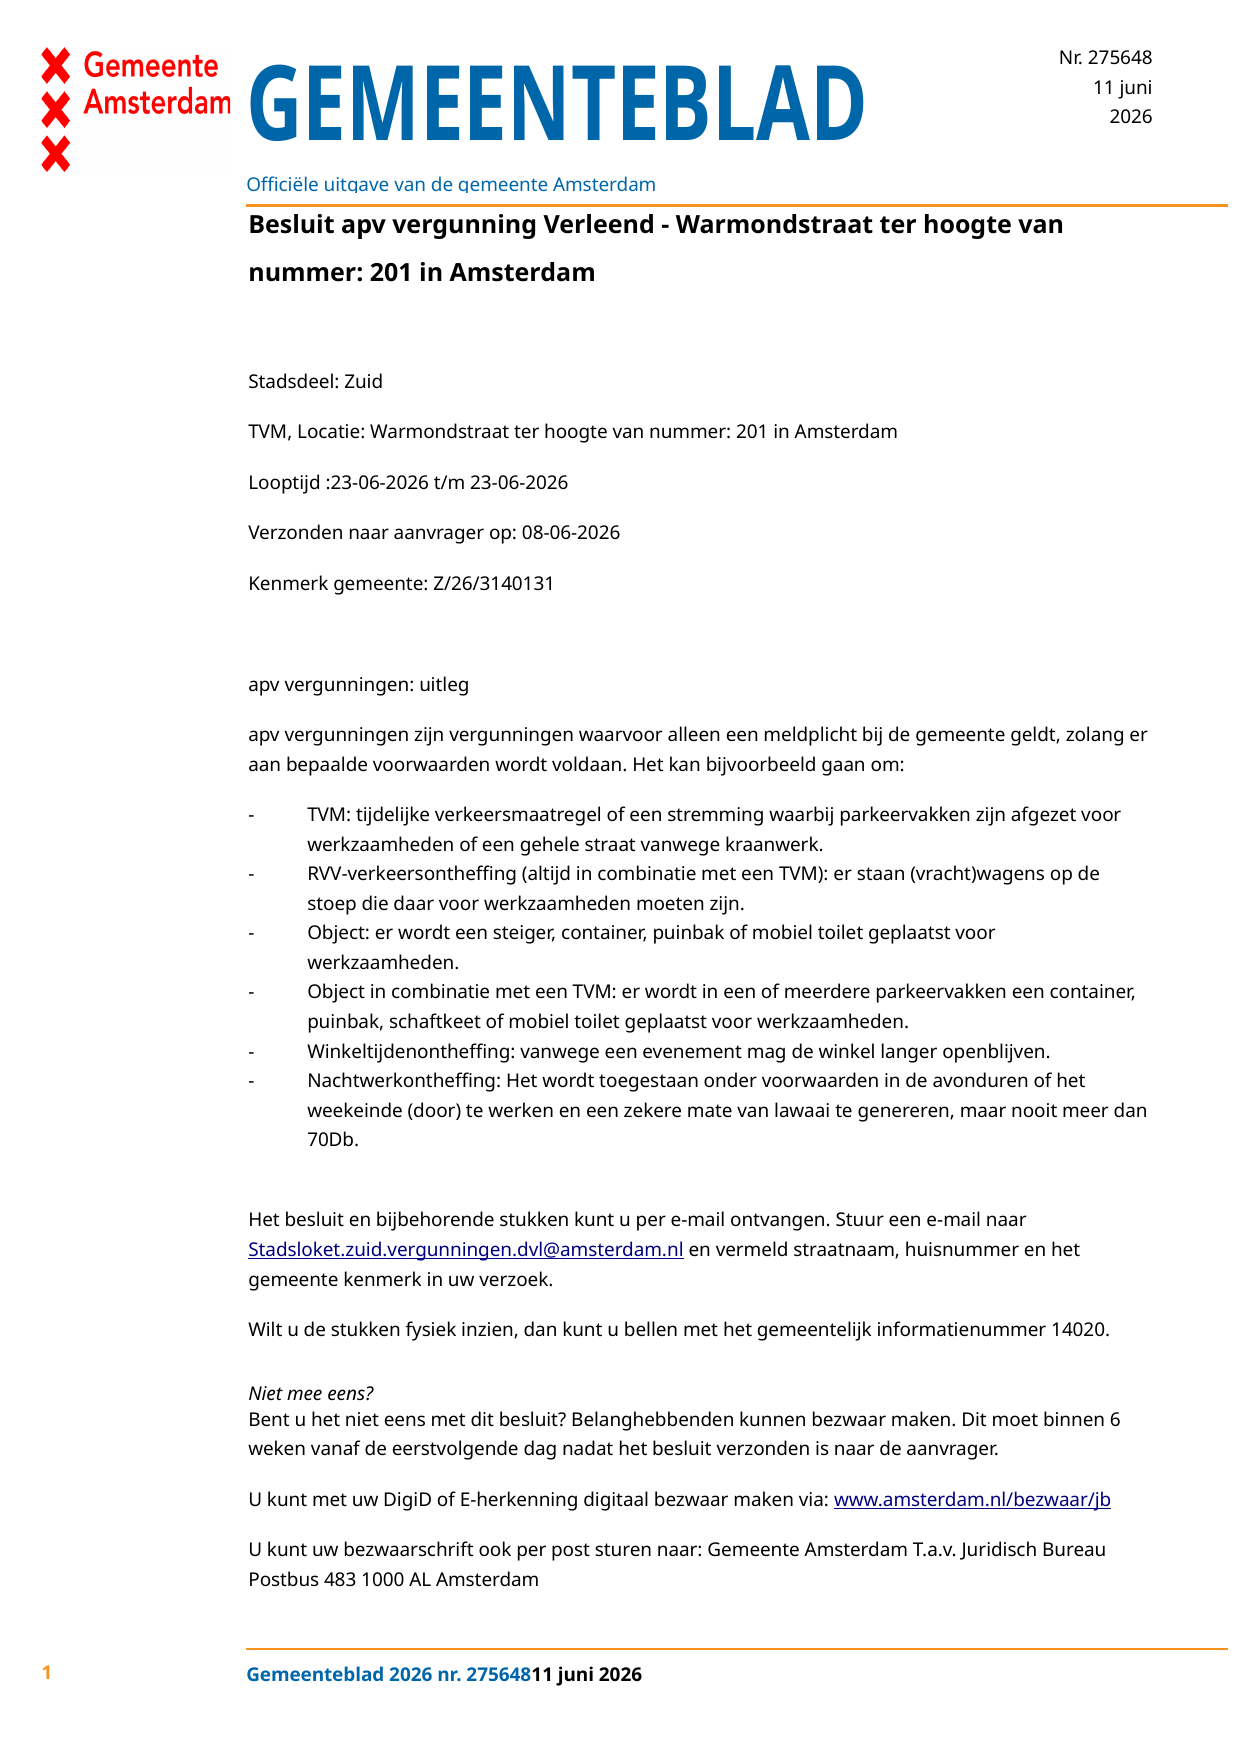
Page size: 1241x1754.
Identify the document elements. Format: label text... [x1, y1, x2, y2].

text Niet mee eens? [248, 1380, 1152, 1406]
text U kunt met uw DigiD of E-herkenning digitaal bezwaar maken via: www.amsterdam.nl/bezwaar/jb [248, 1486, 1152, 1512]
picture [41, 47, 231, 172]
list Winkeltijdenontheffing: vanwege een evenement mag de winkel langer openblijven. [248, 1038, 1152, 1064]
text U kunt uw bezwaarschrift ook per post sturen naar: Gemeente Amsterdam T.a.v. Juridisch Bureau Postbus 483 1000 AL Amsterdam [248, 1536, 1152, 1592]
text apv vergunningen: uitleg [248, 671, 1152, 697]
list Nachtwerkontheffing: Het wordt toegestaan onder voorwaarden in de avonduren of het weekeinde (door) te werken en een zekere mate van lawaai te genereren, maar nooit meer dan 70Db. [248, 1067, 1152, 1152]
text Stadsdeel: Zuid [248, 368, 1152, 394]
list TVM: tijdelijke verkeersmaatregel of een stremming waarbij parkeervakken zijn afgezet voor werkzaamheden of een gehele straat vanwege kraanwerk. [248, 801, 1152, 857]
text Wilt u de stukken fysiek inzien, dan kunt u bellen met het gemeentelijk informatienummer 14020. [248, 1316, 1152, 1342]
text Kenmerk gemeente: Z/26/3140131 [248, 570, 1152, 596]
text Het besluit en bijbehorende stukken kunt u per e-mail ontvangen. Stuur een e-mail naar Stadsloket.zuid.vergunningen.dvl@amsterdam.nl en vermeld straatnaam, huisnummer en het gemeente kenmerk in uw verzoek. [248, 1207, 1152, 1292]
text Bent u het niet eens met dit besluit? Belanghebbenden kunnen bezwaar maken. Dit moet binnen 6 weken vanaf de eerstvolgende dag nadat het besluit verzonden is naar de aanvrager. [248, 1406, 1152, 1461]
list Object: er wordt een steiger, container, puinbak of mobiel toilet geplaatst voor werkzaamheden. [248, 919, 1152, 975]
text Verzonden naar aanvrager op: 08-06-2026 [248, 519, 1152, 545]
text Besluit apv vergunning Verleend - Warmondstraat ter hoogte van nummer: 201 in Amsterdam [248, 207, 1152, 288]
text Looptijd :23-06-2026 t/m 23-06-2026 [248, 469, 1152, 495]
list Object in combinatie met een TVM: er wordt in een of meerdere parkeervakken een container, puinbak, schaftkeet of mobiel toilet geplaatst voor werkzaamheden. [248, 979, 1152, 1034]
list RVV-verkeersontheffing (altijd in combinatie met een TVM): er staan (vracht)wagens op de stoep die daar voor werkzaamheden moeten zijn. [248, 860, 1152, 916]
text apv vergunningen zijn vergunningen waarvoor alleen een meldplicht bij de gemeente geldt, zolang er aan bepaalde voorwaarden wordt voldaan. Het kan bijvoorbeeld gaan om: [248, 721, 1152, 777]
text TVM, Locatie: Warmondstraat ter hoogte van nummer: 201 in Amsterdam [248, 419, 1152, 444]
